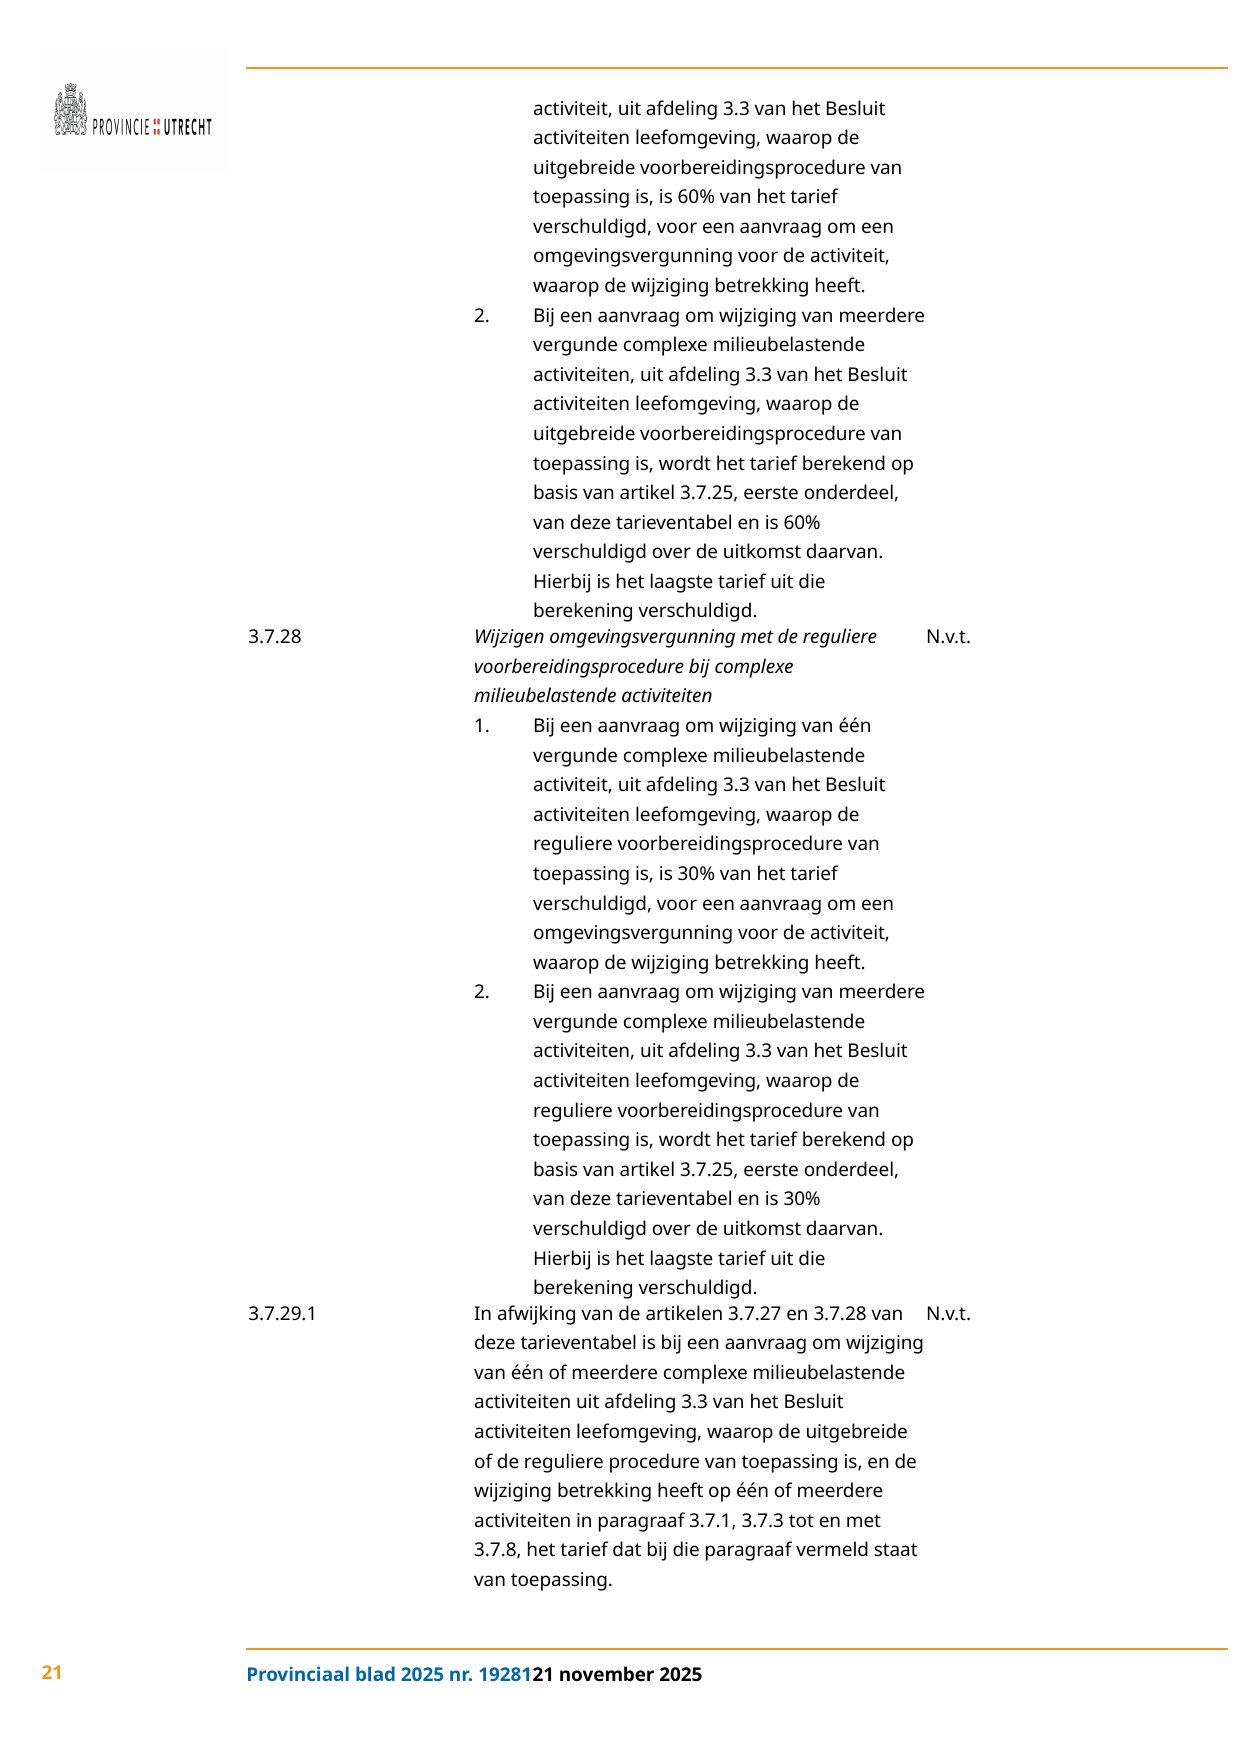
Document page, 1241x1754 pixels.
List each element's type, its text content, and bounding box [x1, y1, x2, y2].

table_header activiteit, uit afdeling 3.3 van het Besluit activiteiten leefomgeving, waarop de uitgebreide voorbereidingsprocedure van toepassing is, is 60% van het tarief verschuldigd, voor een aanvraag om een omgevingsvergunning voor de activiteit, waarop de wijziging betrekking heeft. Bij een aanvraag om wijziging van meerdere vergunde complexe milieubelastende activiteiten, uit afdeling 3.3 van het Besluit activiteiten leefomgeving, waarop de uitgebreide voorbereidingsprocedure van toepassing is, wordt het tarief berekend op basis van artikel 3.7.25, eerste onderdeel, van deze tarieventabel en is 60% verschuldigd over de uitkomst daarvan. Hierbij is het laagste tarief uit die berekening verschuldigd. [474, 95, 926, 623]
table_header [248, 95, 474, 623]
table_header [926, 95, 1152, 623]
table_cell Wijzigen omgevingsvergunning met de reguliere voorbereidingsprocedure bij complexe milieubelastende activiteiten Bij een aanvraag om wijziging van één vergunde complexe milieubelastende activiteit, uit afdeling 3.3 van het Besluit activiteiten leefomgeving, waarop de reguliere voorbereidingsprocedure van toepassing is, is 30% van het tarief verschuldigd, voor een aanvraag om een omgevingsvergunning voor de activiteit, waarop de wijziging betrekking heeft. Bij een aanvraag om wijziging van meerdere vergunde complexe milieubelastende activiteiten, uit afdeling 3.3 van het Besluit activiteiten leefomgeving, waarop de reguliere voorbereidingsprocedure van toepassing is, wordt het tarief berekend op basis van artikel 3.7.25, eerste onderdeel, van deze tarieventabel en is 30% verschuldigd over de uitkomst daarvan. Hierbij is het laagste tarief uit die berekening verschuldigd. [474, 624, 926, 1300]
table_cell N.v.t. [926, 624, 1152, 1300]
table_cell 3.7.28 [248, 624, 474, 1300]
table_cell 3.7.29.1 [248, 1300, 474, 1592]
table_cell In afwijking van de artikelen 3.7.27 en 3.7.28 van deze tarieventabel is bij een aanvraag om wijziging van één of meerdere complexe milieubelastende activiteiten uit afdeling 3.3 van het Besluit activiteiten leefomgeving, waarop de uitgebreide of de reguliere procedure van toepassing is, en de wijziging betrekking heeft op één of meerdere activiteiten in paragraaf 3.7.1, 3.7.3 tot en met 3.7.8, het tarief dat bij die paragraaf vermeld staat van toepassing. [474, 1300, 926, 1592]
table_cell N.v.t. [926, 1300, 1152, 1592]
picture [41, 47, 231, 172]
